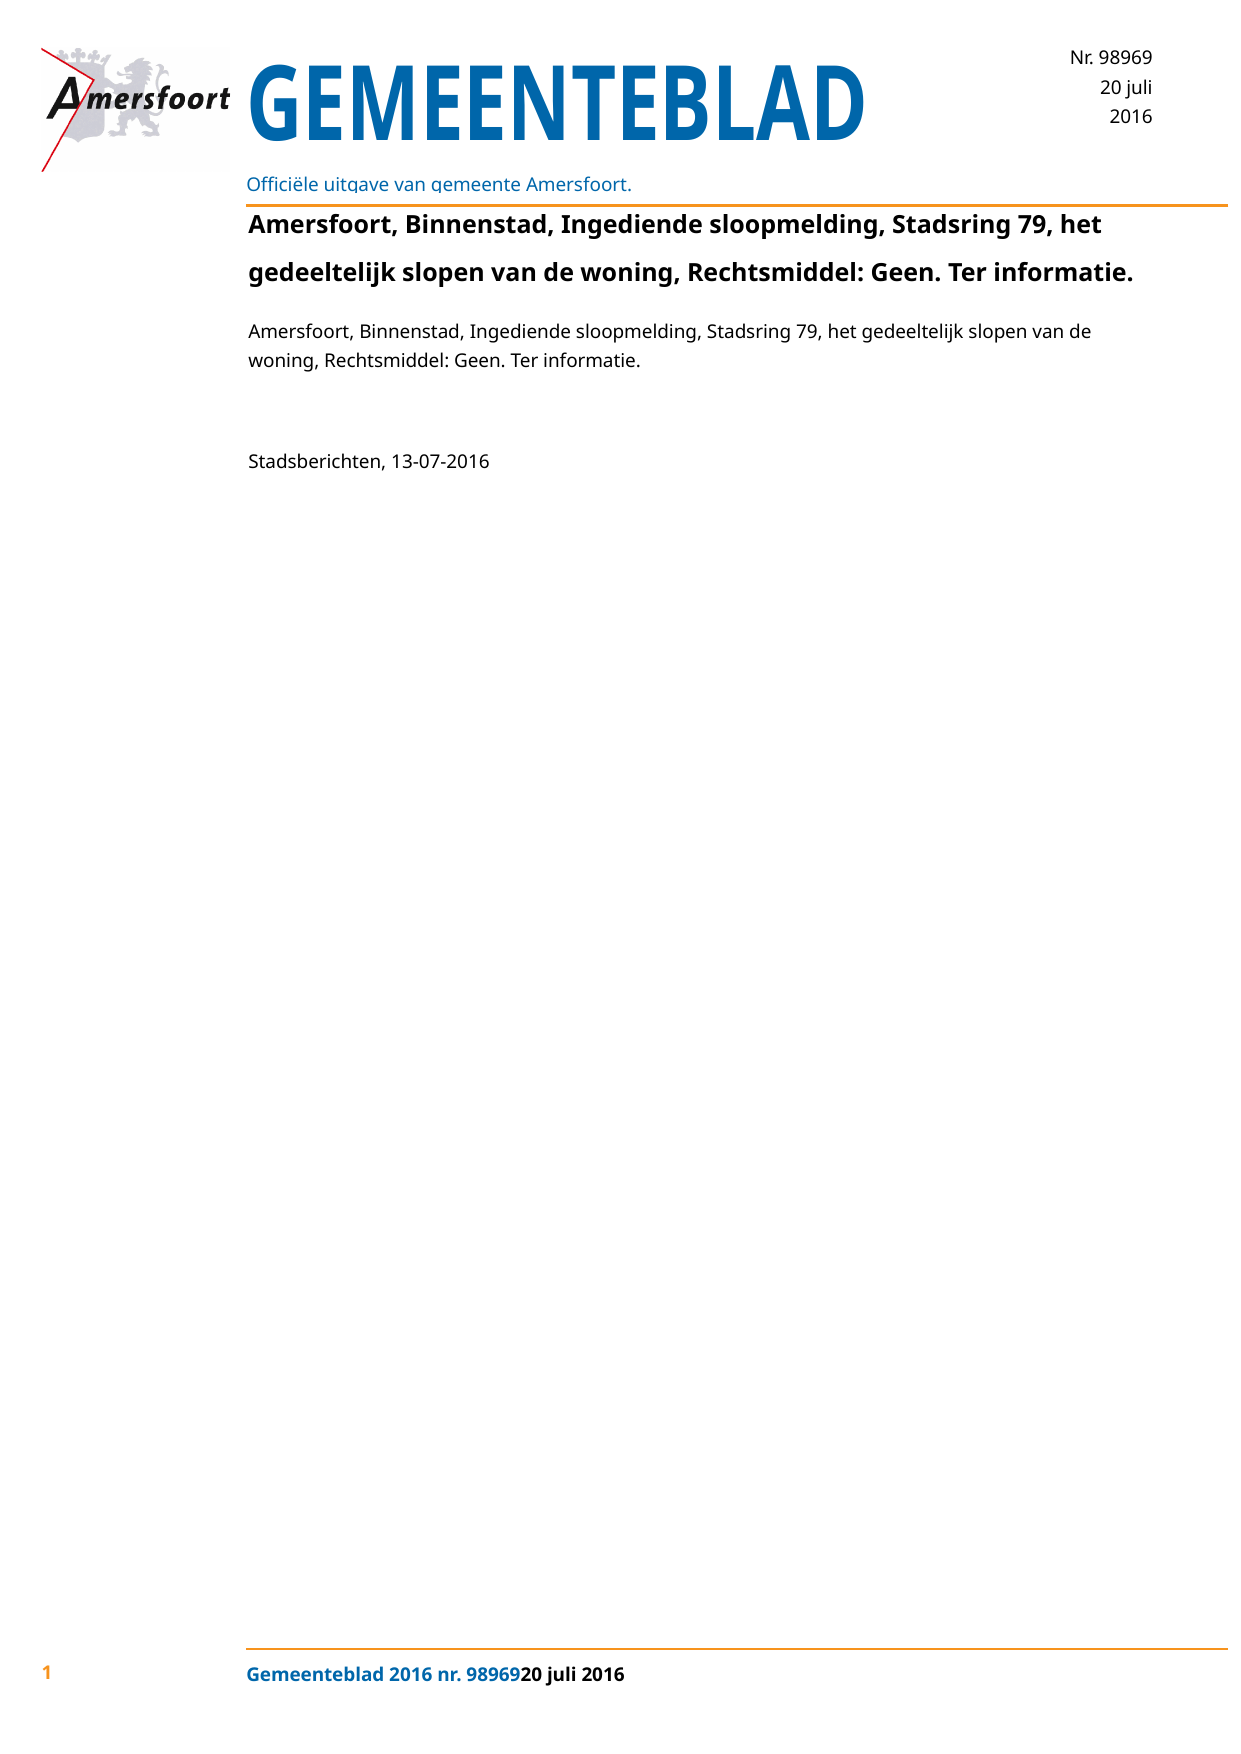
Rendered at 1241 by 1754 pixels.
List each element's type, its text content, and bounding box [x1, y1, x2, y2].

text Amersfoort, Binnenstad, Ingediende sloopmelding, Stadsring 79, het gedeeltelijk slopen van de woning, Rechtsmiddel: Geen. Ter informatie. [248, 318, 1152, 373]
picture [41, 47, 231, 172]
text Amersfoort, Binnenstad, Ingediende sloopmelding, Stadsring 79, het gedeeltelijk slopen van de woning, Rechtsmiddel: Geen. Ter informatie. [248, 207, 1152, 288]
text Stadsberichten, 13-07-2016 [248, 448, 1152, 474]
